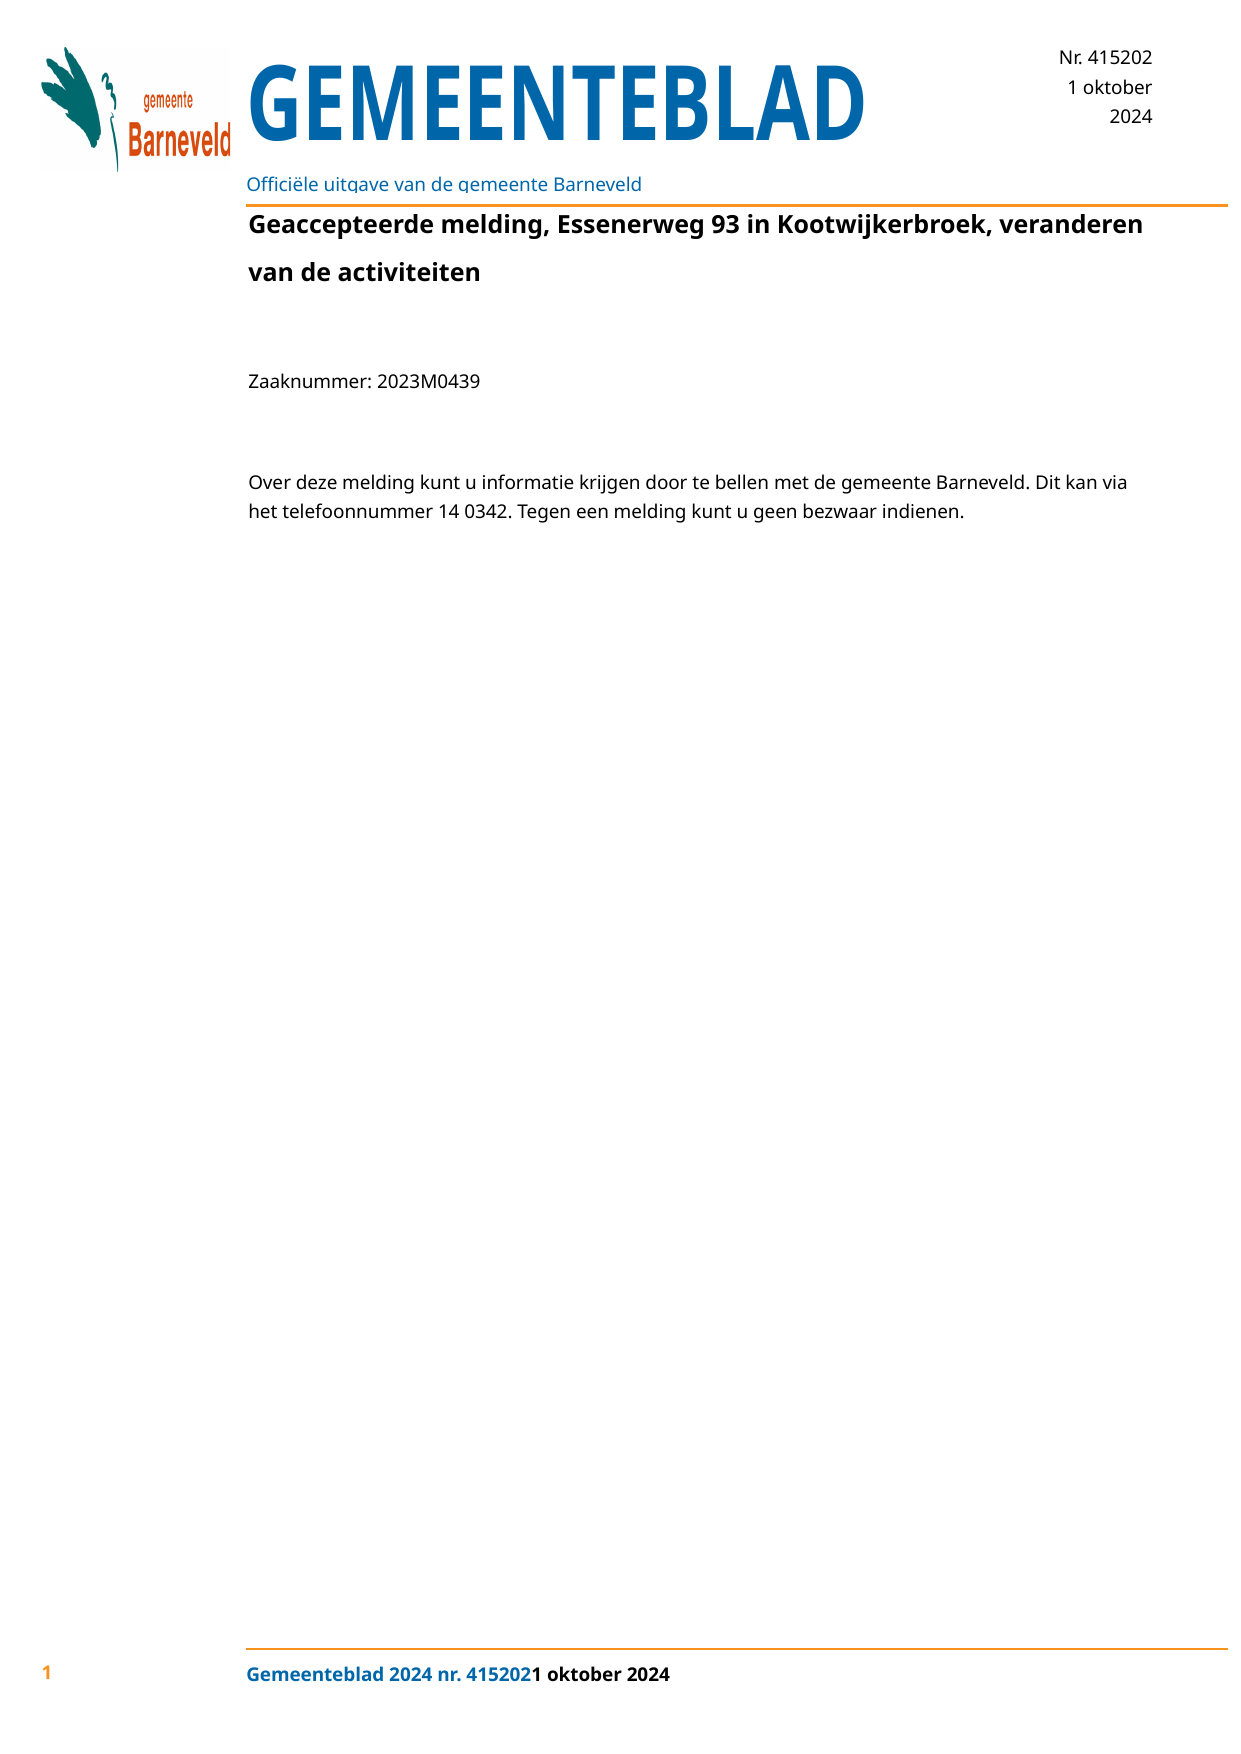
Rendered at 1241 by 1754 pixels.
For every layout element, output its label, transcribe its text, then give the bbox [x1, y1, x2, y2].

text Geaccepteerde melding, Essenerweg 93 in Kootwijkerbroek, veranderen van de activiteiten [248, 207, 1152, 288]
text Over deze melding kunt u informatie krijgen door te bellen met de gemeente Barneveld. Dit kan via het telefoonnummer 14 0342. Tegen een melding kunt u geen bezwaar indienen. [248, 469, 1152, 524]
text Zaaknummer: 2023M0439 [248, 368, 1152, 394]
picture [41, 47, 231, 172]
